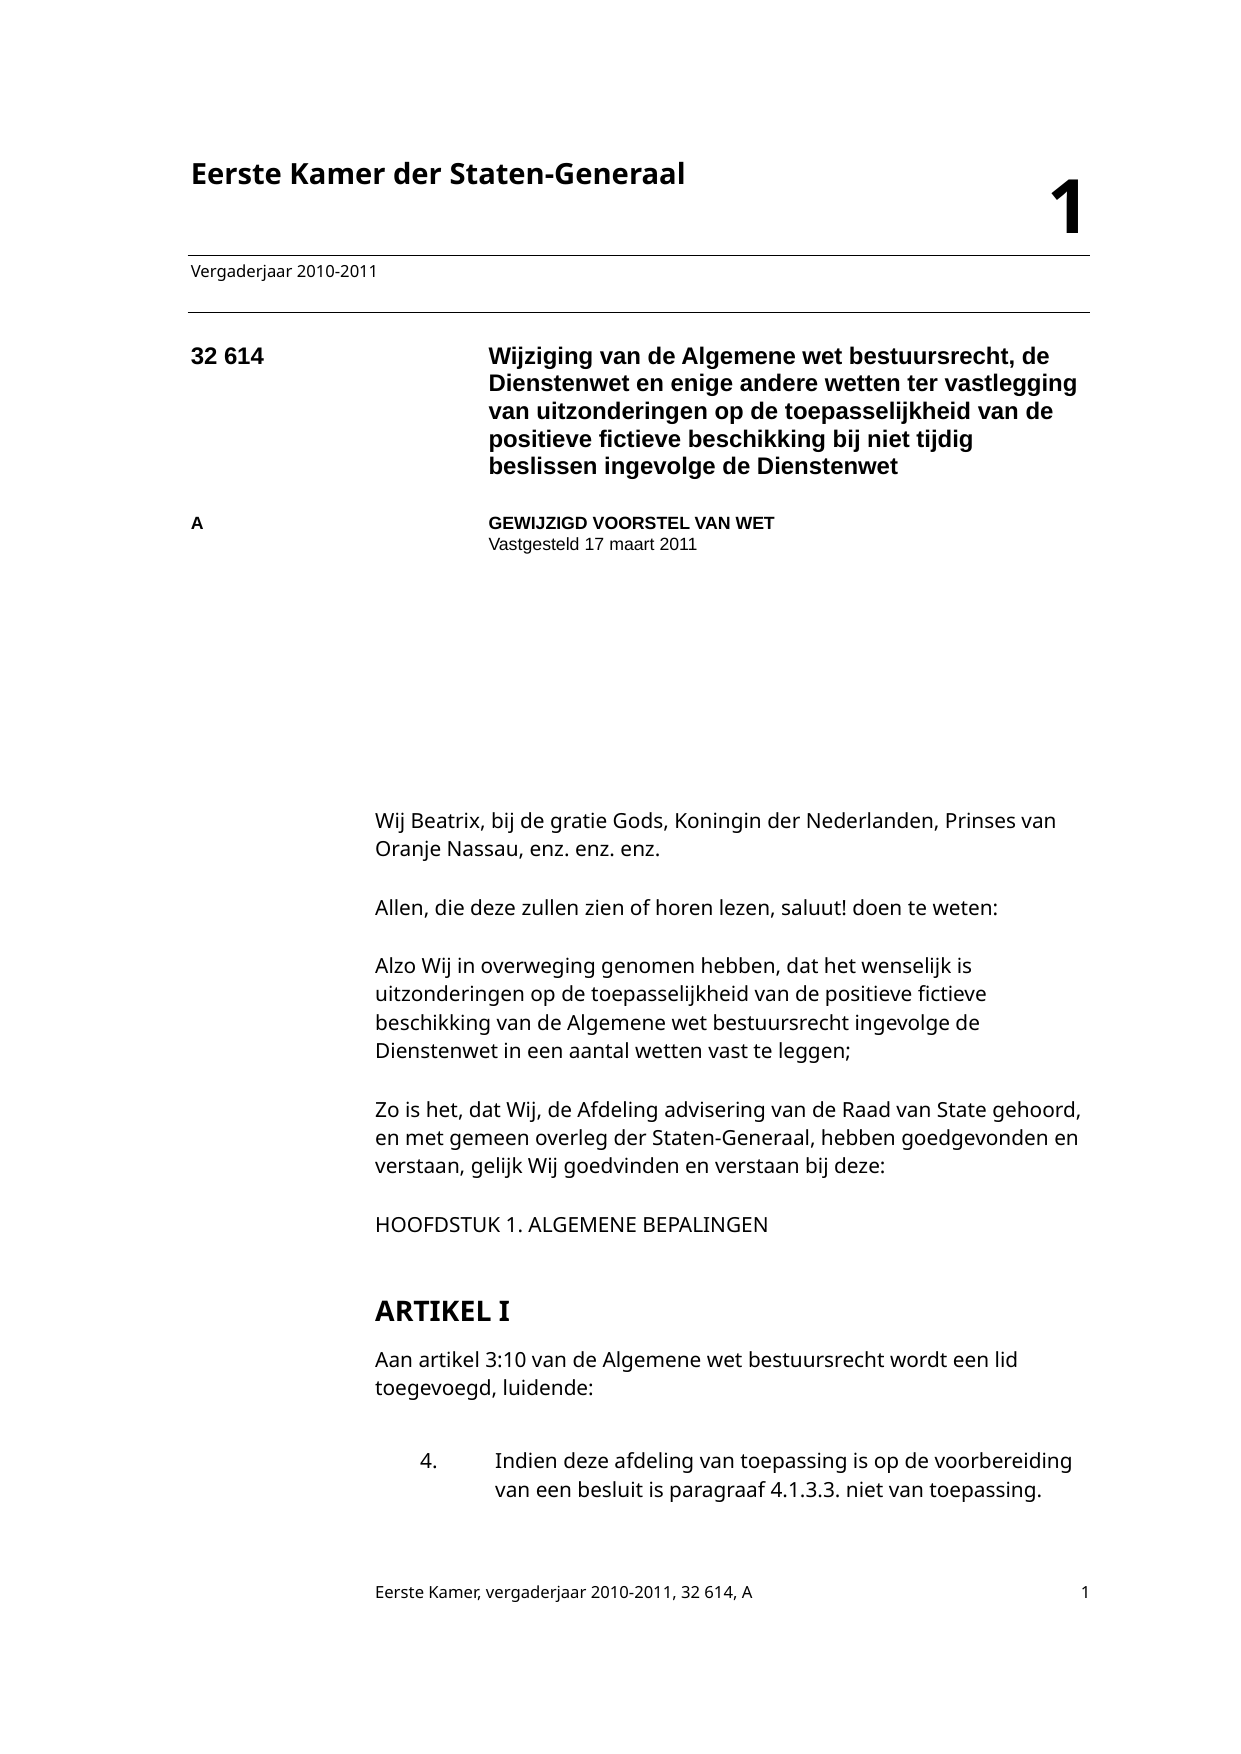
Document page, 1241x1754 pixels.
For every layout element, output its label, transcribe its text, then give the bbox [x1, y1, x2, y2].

text Wij Beatrix, bij de gratie Gods, Koningin der Nederlanden, Prinses van Oranje Nassau, enz. enz. enz. [375, 806, 1090, 863]
text Zo is het, dat Wij, de Afdeling advisering van de Raad van State gehoord, en met gemeen overleg der Staten-Generaal, hebben goedgevonden en verstaan, gelijk Wij goedvinden en verstaan bij deze: [375, 1095, 1090, 1180]
table_header Eerste Kamer der Staten-Generaal [188, 150, 909, 255]
text Alzo Wij in overweging genomen hebben, dat het wenselijk is uitzonderingen op de toepasselijkheid van de positieve fictieve beschikking van de Algemene wet bestuursrecht ingevolge de Dienstenwet in een aantal wetten vast te leggen; [375, 951, 1090, 1065]
table_cell [485, 256, 1090, 312]
table_header 1 [910, 150, 1090, 255]
table_cell A [188, 510, 485, 629]
table_cell Wijziging van de Algemene wet bestuursrecht, de Dienstenwet en enige andere wetten ter vastlegging van uitzonderingen op de toepasselijkheid van de positieve fictieve beschikking bij niet tijdig beslissen ingevolge de Dienstenwet [485, 339, 1090, 510]
text Aan artikel 3:10 van de Algemene wet bestuursrecht wordt een lid toegevoegd, luidende: [375, 1345, 1090, 1402]
table_cell GEWIJZIGD VOORSTEL VAN WET Vastgesteld 17 maart 2011 [485, 510, 1090, 629]
list Indien deze afdeling van toepassing is op de voorbereiding van een besluit is paragraaf 4.1.3.3. niet van toepassing. [420, 1447, 1090, 1503]
subtitle ARTIKEL I [375, 1291, 1090, 1330]
table_cell [485, 313, 1090, 339]
subtitle HOOFDSTUK 1. ALGEMENE BEPALINGEN [375, 1210, 1090, 1238]
table_cell Vergaderjaar 2010-2011 [188, 256, 485, 312]
text Allen, die deze zullen zien of horen lezen, saluut! doen te weten: [375, 893, 1090, 921]
table_cell [188, 313, 485, 339]
table_cell 32 614 [188, 339, 485, 510]
